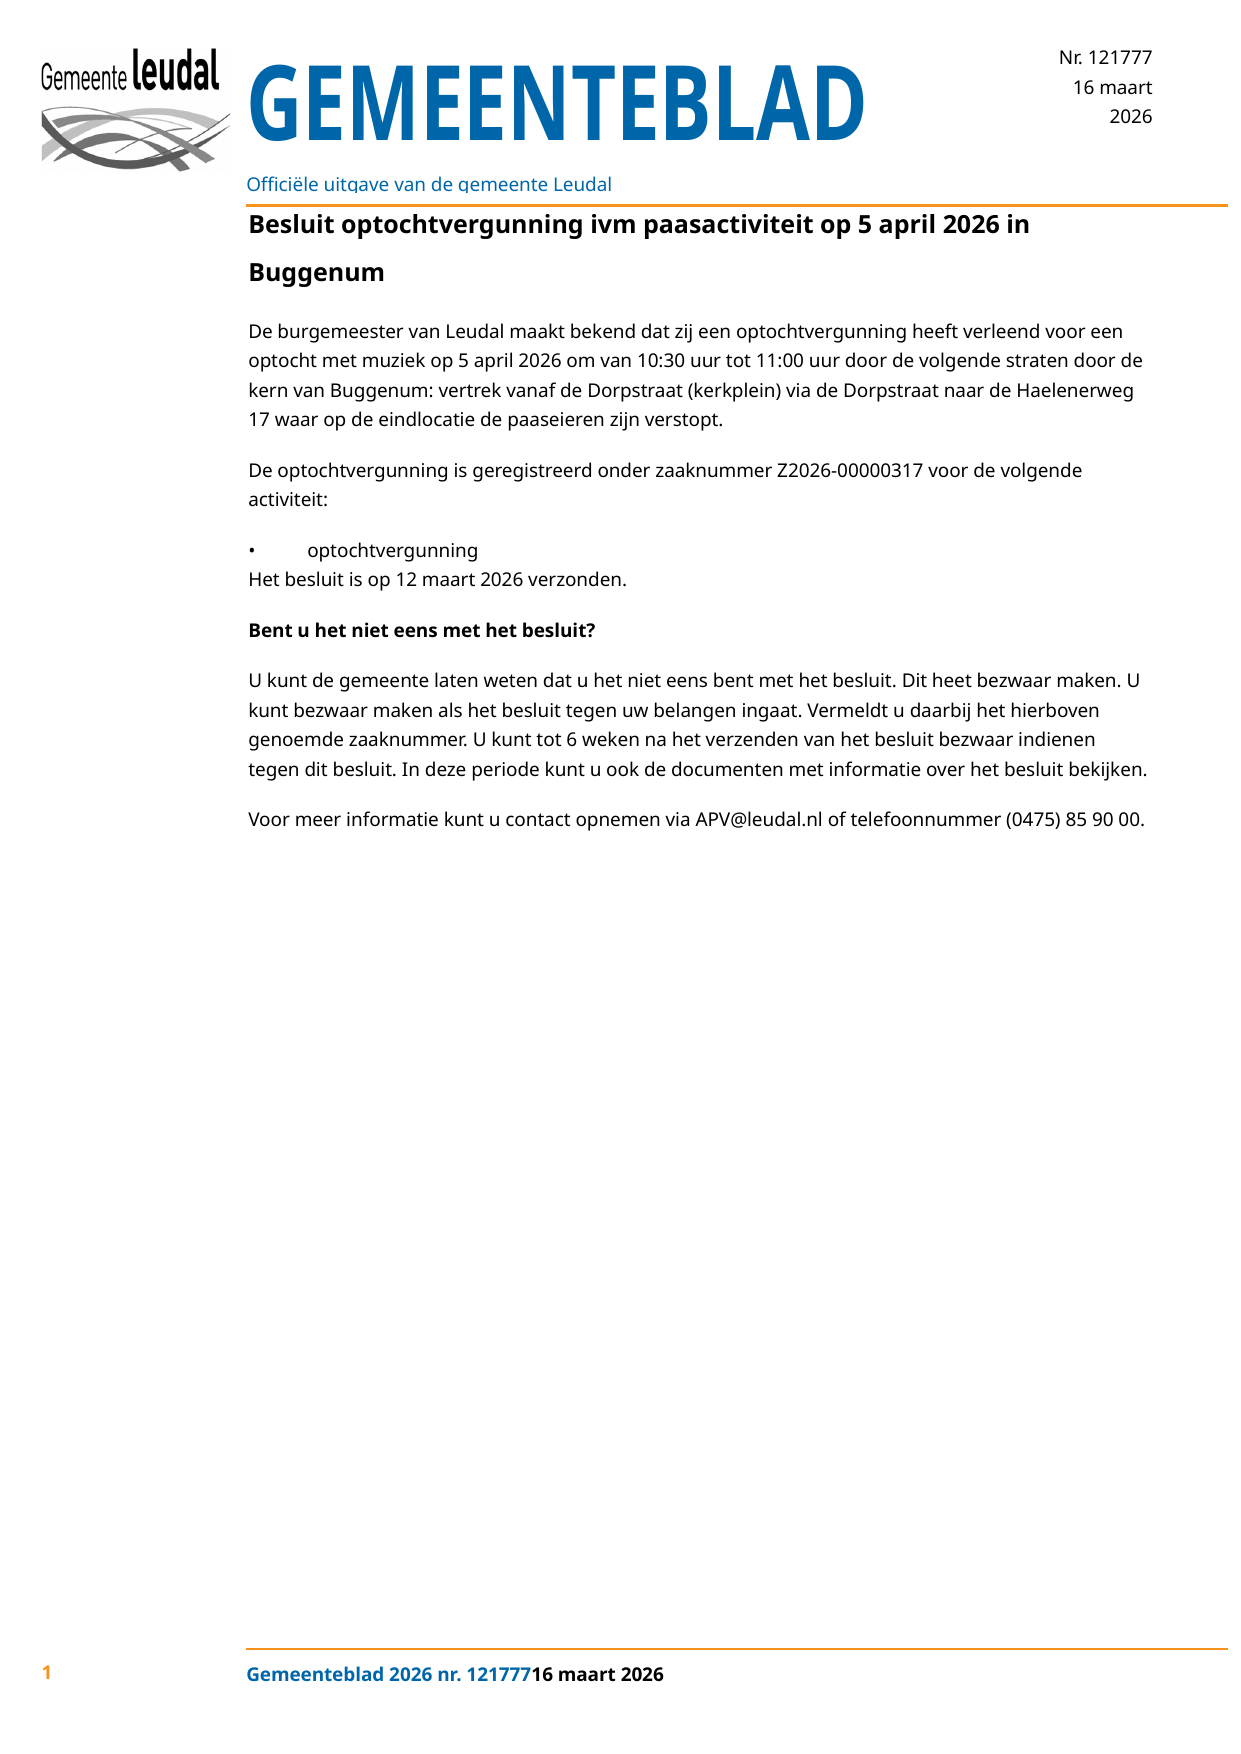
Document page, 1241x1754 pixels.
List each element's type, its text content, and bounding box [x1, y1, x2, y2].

text Bent u het niet eens met het besluit? [248, 617, 1152, 643]
list optochtvergunning [248, 537, 1152, 563]
text U kunt de gemeente laten weten dat u het niet eens bent met het besluit. Dit heet bezwaar maken. U kunt bezwaar maken als het besluit tegen uw belangen ingaat. Vermeldt u daarbij het hierboven genoemde zaaknummer. U kunt tot 6 weken na het verzenden van het besluit bezwaar indienen tegen dit besluit. In deze periode kunt u ook de documenten met informatie over het besluit bekijken. [248, 667, 1152, 782]
text De optochtvergunning is geregistreerd onder zaaknummer Z2026-00000317 voor de volgende activiteit: [248, 457, 1152, 512]
picture [41, 47, 231, 172]
text De burgemeester van Leudal maakt bekend dat zij een optochtvergunning heeft verleend voor een optocht met muziek op 5 april 2026 om van 10:30 uur tot 11:00 uur door de volgende straten door de kern van Buggenum: vertrek vanaf de Dorpstraat (kerkplein) via de Dorpstraat naar de Haelenerweg 17 waar op de eindlocatie de paaseieren zijn verstopt. [248, 318, 1152, 432]
text Besluit optochtvergunning ivm paasactiviteit op 5 april 2026 in Buggenum [248, 207, 1152, 288]
text Het besluit is op 12 maart 2026 verzonden. [248, 567, 1152, 592]
text Voor meer informatie kunt u contact opnemen via APV@leudal.nl of telefoonnummer (0475) 85 90 00. [248, 807, 1152, 832]
